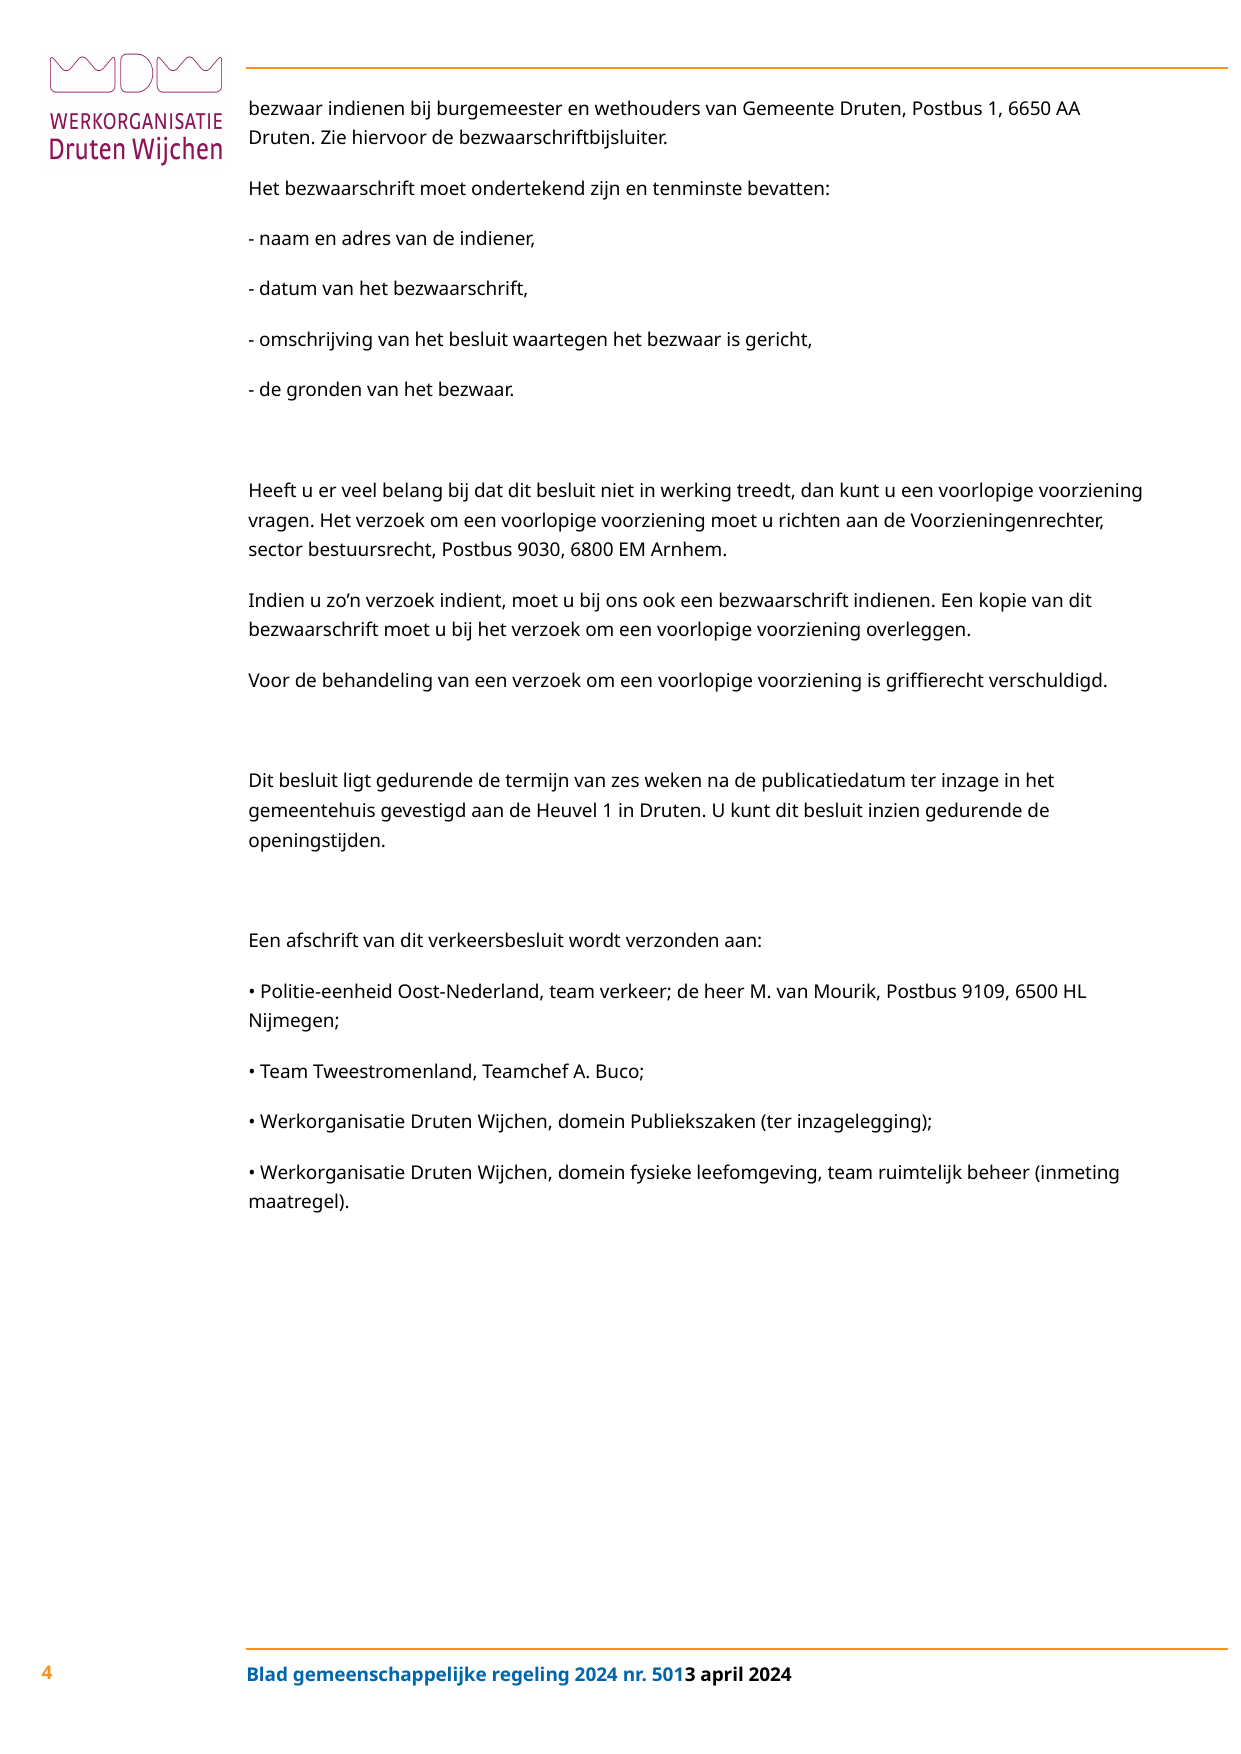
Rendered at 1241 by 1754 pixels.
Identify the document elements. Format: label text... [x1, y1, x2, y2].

text Voor de behandeling van een verzoek om een voorlopige voorziening is griffierecht verschuldigd. [248, 667, 1152, 693]
text - datum van het bezwaarschrift, [248, 276, 1152, 301]
text • Politie-eenheid Oost-Nederland, team verkeer; de heer M. van Mourik, Postbus 9109, 6500 HL Nijmegen; [248, 978, 1152, 1033]
text Dit besluit ligt gedurende de termijn van zes weken na de publicatiedatum ter inzage in het gemeentehuis gevestigd aan de Heuvel 1 in Druten. U kunt dit besluit inzien gedurende de openingstijden. [248, 768, 1152, 853]
text - naam en adres van de indiener, [248, 225, 1152, 251]
text - de gronden van het bezwaar. [248, 376, 1152, 402]
picture [41, 47, 231, 172]
text Indien u zo’n verzoek indient, moet u bij ons ook een bezwaarschrift indienen. Een kopie van dit bezwaarschrift moet u bij het verzoek om een voorlopige voorziening overleggen. [248, 587, 1152, 642]
text • Werkorganisatie Druten Wijchen, domein fysieke leefomgeving, team ruimtelijk beheer (inmeting maatregel). [248, 1159, 1152, 1214]
text • Werkorganisatie Druten Wijchen, domein Publiekszaken (ter inzagelegging); [248, 1108, 1152, 1134]
text Een afschrift van dit verkeersbesluit wordt verzonden aan: [248, 928, 1152, 953]
text bezwaar indienen bij burgemeester en wethouders van Gemeente Druten, Postbus 1, 6650 AA Druten. Zie hiervoor de bezwaarschriftbijsluiter. [248, 95, 1152, 150]
text - omschrijving van het besluit waartegen het bezwaar is gericht, [248, 326, 1152, 352]
text Heeft u er veel belang bij dat dit besluit niet in werking treedt, dan kunt u een voorlopige voorziening vragen. Het verzoek om een voorlopige voorziening moet u richten aan de Voorzieningenrechter, sector bestuursrecht, Postbus 9030, 6800 EM Arnhem. [248, 477, 1152, 562]
text • Team Tweestromenland, Teamchef A. Buco; [248, 1058, 1152, 1084]
text Het bezwaarschrift moet ondertekend zijn en tenminste bevatten: [248, 175, 1152, 201]
